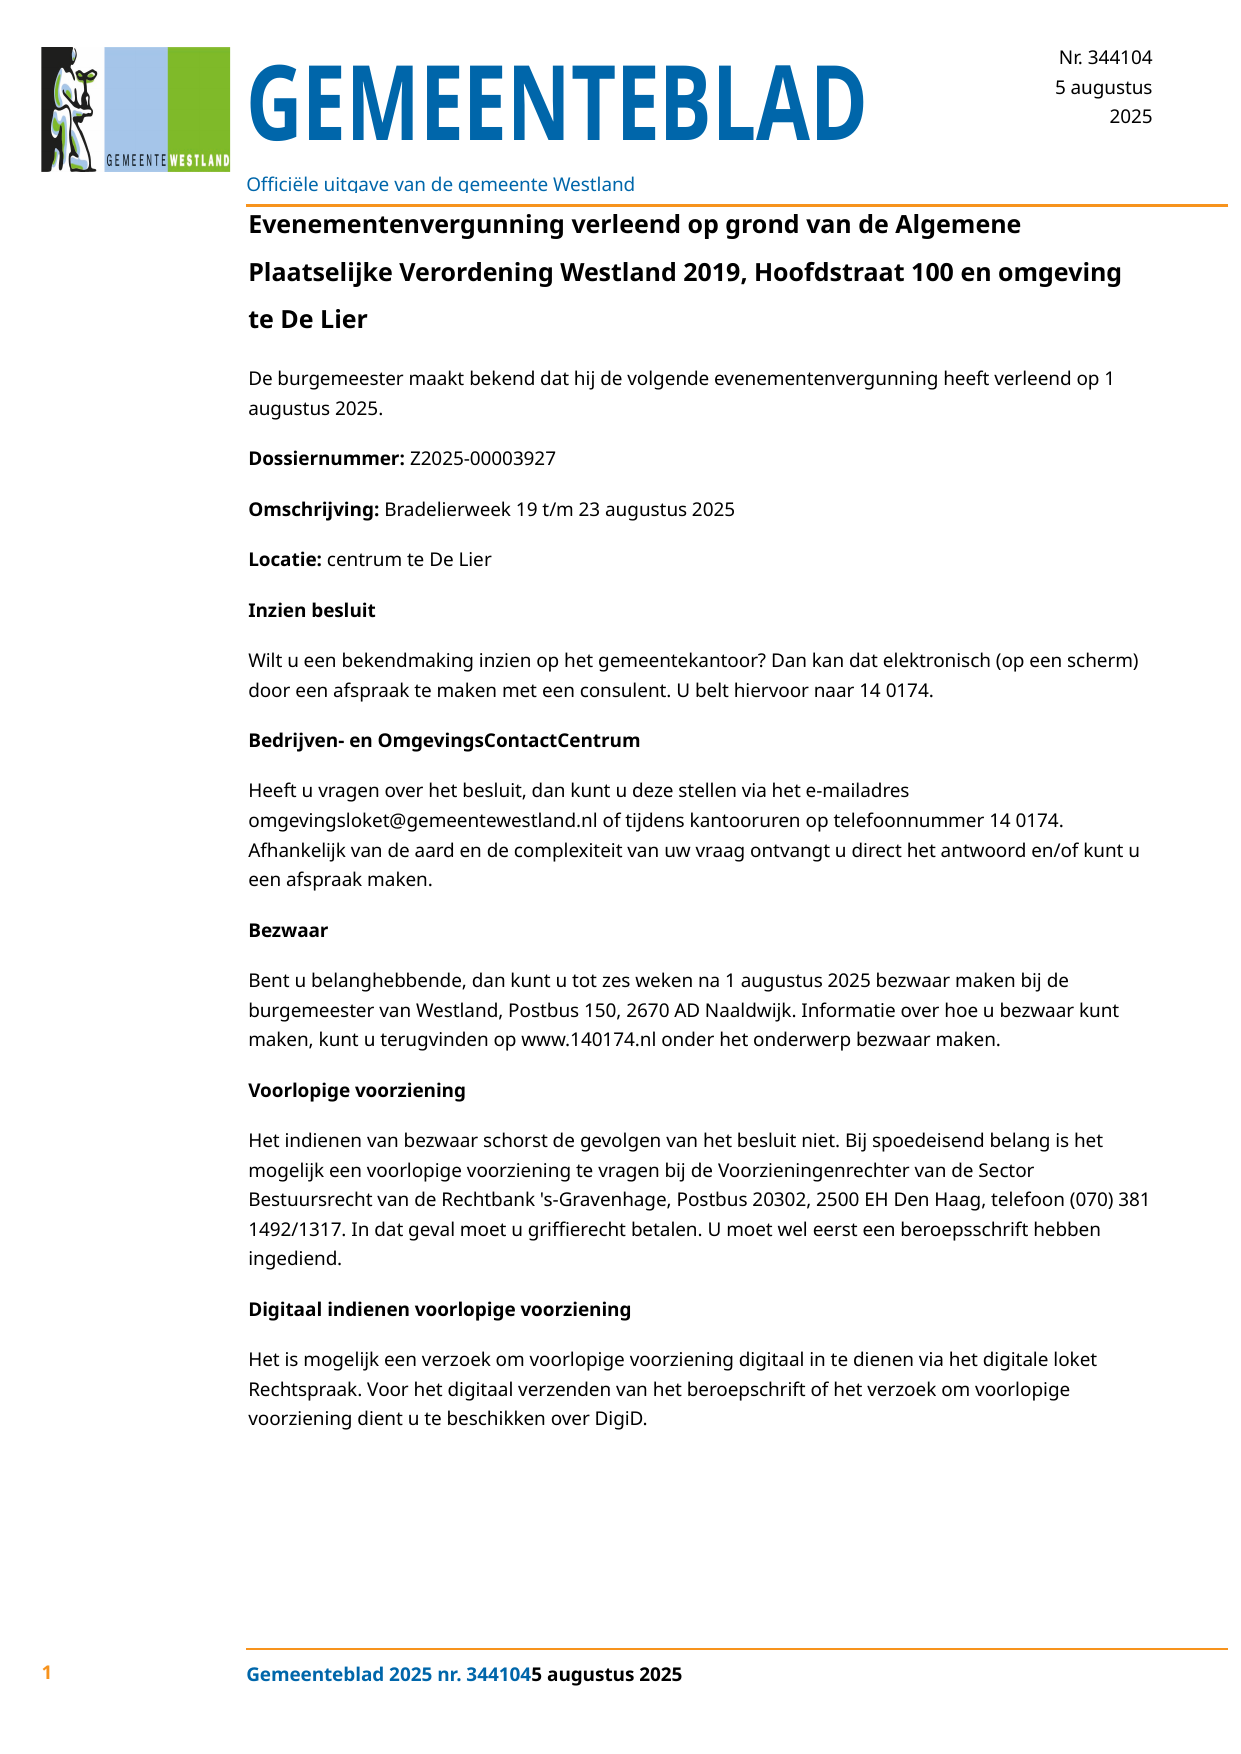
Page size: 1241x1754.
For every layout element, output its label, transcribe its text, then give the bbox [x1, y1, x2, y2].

text Wilt u een bekendmaking inzien op het gemeentekantoor? Dan kan dat elektronisch (op een scherm) door een afspraak te maken met een consulent. U belt hiervoor naar 14 0174. [248, 647, 1152, 702]
picture [41, 47, 231, 172]
text Locatie: centrum te De Lier [248, 546, 1152, 572]
text Inzien besluit [248, 597, 1152, 622]
text Bezwaar [248, 917, 1152, 942]
text Voorlopige voorziening [248, 1077, 1152, 1102]
text Dossiernummer: Z2025-00003927 [248, 446, 1152, 471]
text Bedrijven- en OmgevingsContactCentrum [248, 727, 1152, 753]
text Het is mogelijk een verzoek om voorlopige voorziening digitaal in te dienen via het digitale loket Rechtspraak. Voor het digitaal verzenden van het beroepschrift of het verzoek om voorlopige voorziening dient u te beschikken over DigiD. [248, 1346, 1152, 1431]
text Bent u belanghebbende, dan kunt u tot zes weken na 1 augustus 2025 bezwaar maken bij de burgemeester van Westland, Postbus 150, 2670 AD Naaldwijk. Informatie over hoe u bezwaar kunt maken, kunt u terugvinden op www.140174.nl onder het onderwerp bezwaar maken. [248, 967, 1152, 1052]
text De burgemeester maakt bekend dat hij de volgende evenementenvergunning heeft verleend op 1 augustus 2025. [248, 366, 1152, 421]
text Heeft u vragen over het besluit, dan kunt u deze stellen via het e-mailadres omgevingsloket@gemeentewestland.nl of tijdens kantooruren op telefoonnummer 14 0174. Afhankelijk van de aard en de complexiteit van uw vraag ontvangt u direct het antwoord en/of kunt u een afspraak maken. [248, 778, 1152, 892]
text Omschrijving: Bradelierweek 19 t/m 23 augustus 2025 [248, 496, 1152, 522]
text Evenementenvergunning verleend op grond van de Algemene Plaatselijke Verordening Westland 2019, Hoofdstraat 100 en omgeving te De Lier [248, 207, 1152, 336]
text Het indienen van bezwaar schorst de gevolgen van het besluit niet. Bij spoedeisend belang is het mogelijk een voorlopige voorziening te vragen bij de Voorzieningenrechter van de Sector Bestuursrecht van de Rechtbank 's-Gravenhage, Postbus 20302, 2500 EH Den Haag, telefoon (070) 381 1492/1317. In dat geval moet u griffierecht betalen. U moet wel eerst een beroepsschrift hebben ingediend. [248, 1127, 1152, 1271]
text Digitaal indienen voorlopige voorziening [248, 1296, 1152, 1322]
